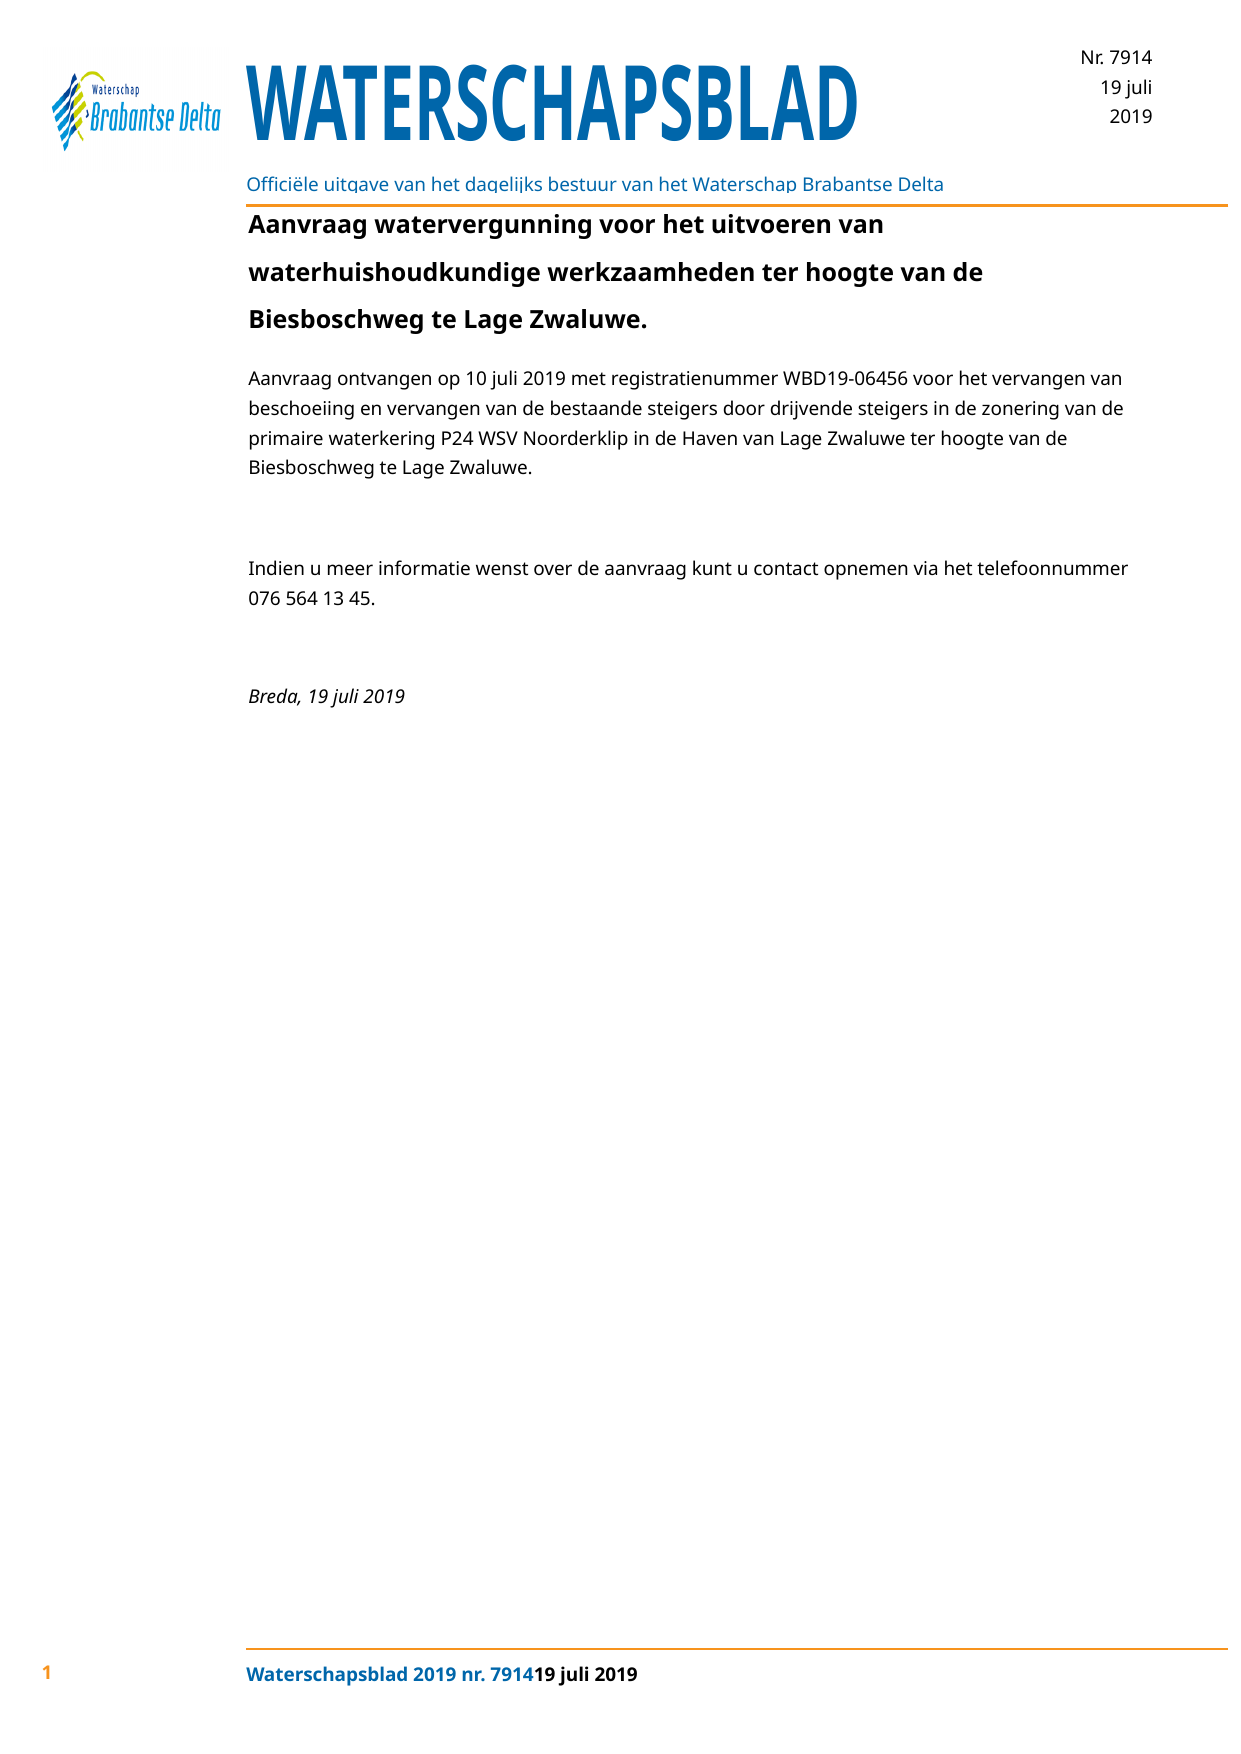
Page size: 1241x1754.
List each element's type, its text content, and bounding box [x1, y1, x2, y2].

picture [41, 47, 231, 172]
text Breda, 19 juli 2019 [248, 683, 1152, 709]
text Indien u meer informatie wenst over de aanvraag kunt u contact opnemen via het telefoonnummer 076 564 13 45. [248, 555, 1152, 610]
text Aanvraag ontvangen op 10 juli 2019 met registratienummer WBD19-06456 voor het vervangen van beschoeiing en vervangen van de bestaande steigers door drijvende steigers in de zonering van de primaire waterkering P24 WSV Noorderklip in de Haven van Lage Zwaluwe ter hoogte van de Biesboschweg te Lage Zwaluwe. [248, 366, 1152, 480]
text Aanvraag watervergunning voor het uitvoeren van waterhuishoudkundige werkzaamheden ter hoogte van de Biesboschweg te Lage Zwaluwe. [248, 207, 1152, 336]
